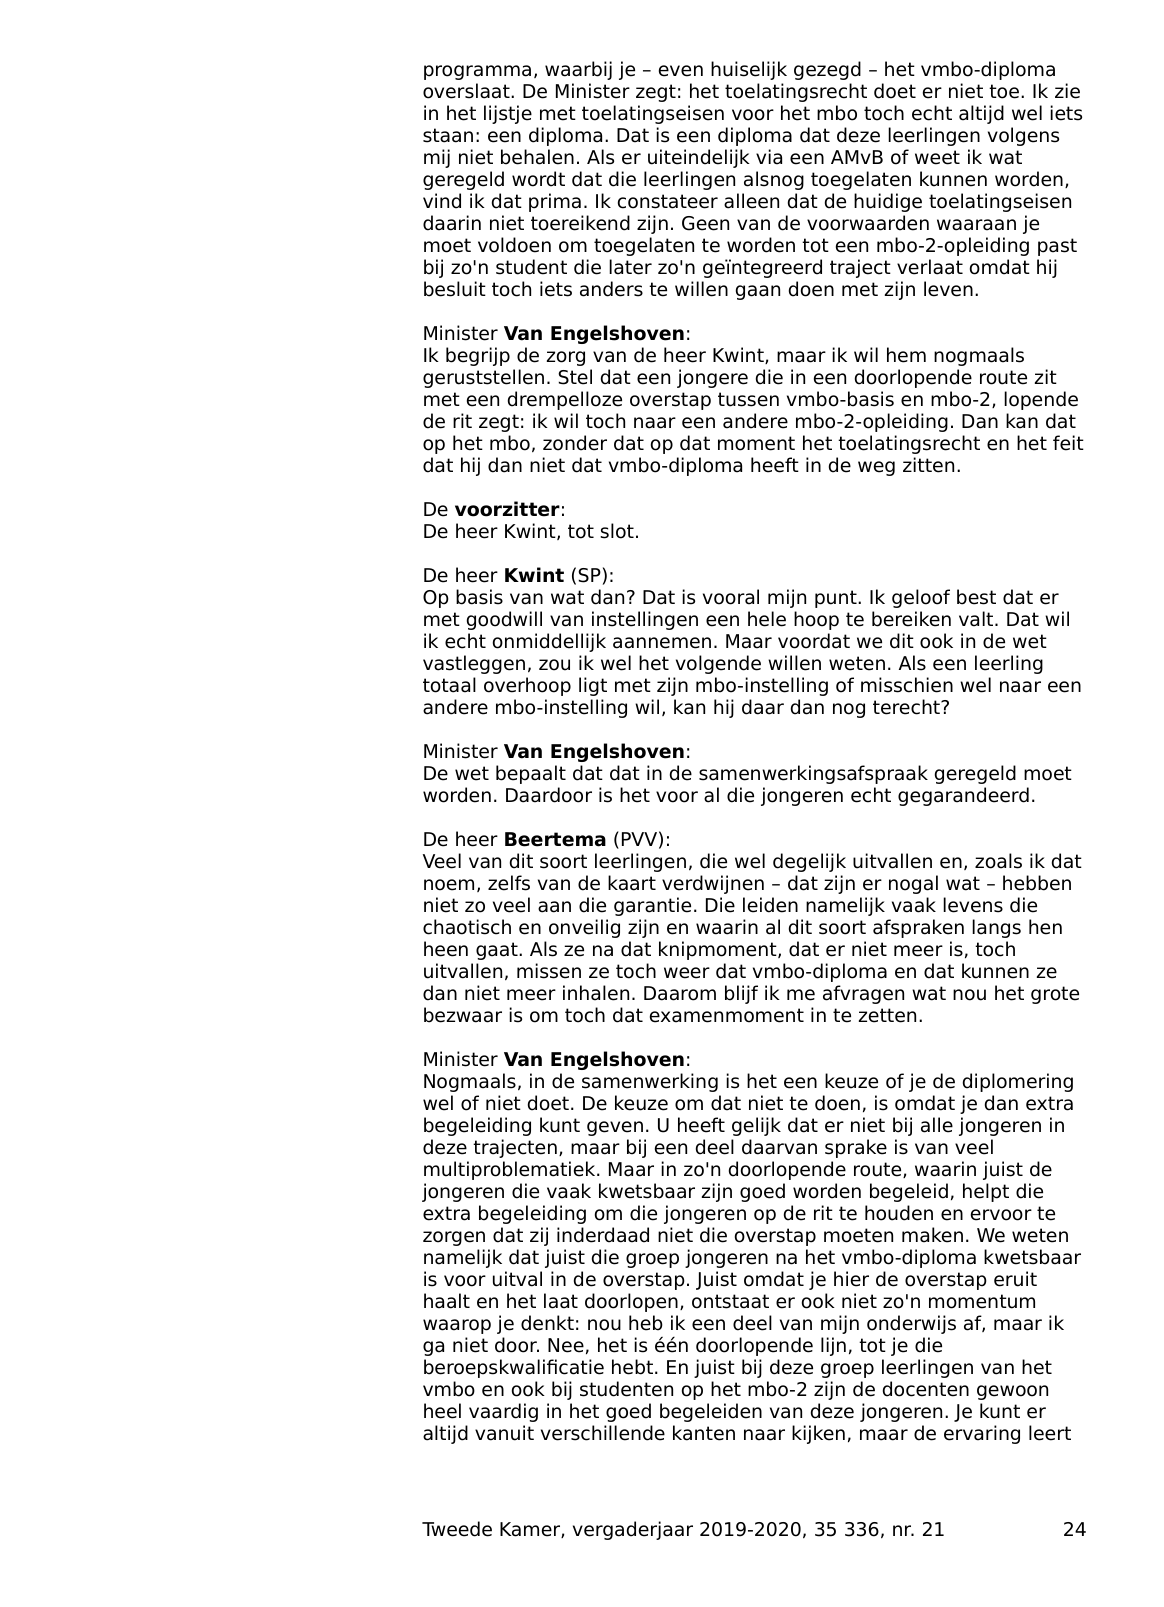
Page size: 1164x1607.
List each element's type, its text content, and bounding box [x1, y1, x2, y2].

text Op basis van wat dan? Dat is vooral mijn punt. Ik geloof best dat er met goodwill van instellingen een hele hoop te bereiken valt. Dat wil ik echt onmiddellijk aannemen. Maar voordat we dit ook in de wet vastleggen, zou ik wel het volgende willen weten. Als een leerling totaal overhoop ligt met zijn mbo-instelling of misschien wel naar een andere mbo-instelling wil, kan hij daar dan nog terecht? [422, 587, 1087, 719]
text Minister Van Engelshoven: [422, 741, 1087, 763]
text De heer Kwint, tot slot. [422, 521, 1087, 543]
text Minister Van Engelshoven: [422, 323, 1087, 345]
text Minister Van Engelshoven: [422, 1049, 1087, 1071]
text De heer Beertema (PVV): [422, 829, 1087, 851]
text Nogmaals, in de samenwerking is het een keuze of je de diplomering wel of niet doet. De keuze om dat niet te doen, is omdat je dan extra begeleiding kunt geven. U heeft gelijk dat er niet bij alle jongeren in deze trajecten, maar bij een deel daarvan sprake is van veel multiproblematiek. Maar in zo'n doorlopende route, waarin juist de jongeren die vaak kwetsbaar zijn goed worden begeleid, helpt die extra begeleiding om die jongeren op de rit te houden en ervoor te zorgen dat zij inderdaad niet die overstap moeten maken. We weten namelijk dat juist die groep jongeren na het vmbo-diploma kwetsbaar is voor uitval in de overstap. Juist omdat je hier de overstap eruit haalt en het laat doorlopen, ontstaat er ook niet zo'n momentum waarop je denkt: nou heb ik een deel van mijn onderwijs af, maar ik ga niet door. Nee, het is één doorlopende lijn, tot je die beroepskwalificatie hebt. En juist bij deze groep leerlingen van het vmbo en ook bij studenten op het mbo-2 zijn de docenten gewoon heel vaardig in het goed begeleiden van deze jongeren. Je kunt er altijd vanuit verschillende kanten naar kijken, maar de ervaring leert [422, 1071, 1087, 1445]
text De voorzitter: [422, 499, 1087, 521]
text De wet bepaalt dat dat in de samenwerkingsafspraak geregeld moet worden. Daardoor is het voor al die jongeren echt gegarandeerd. [422, 763, 1087, 807]
text Veel van dit soort leerlingen, die wel degelijk uitvallen en, zoals ik dat noem, zelfs van de kaart verdwijnen – dat zijn er nogal wat – hebben niet zo veel aan die garantie. Die leiden namelijk vaak levens die chaotisch en onveilig zijn en waarin al dit soort afspraken langs hen heen gaat. Als ze na dat knipmoment, dat er niet meer is, toch uitvallen, missen ze toch weer dat vmbo-diploma en dat kunnen ze dan niet meer inhalen. Daarom blijf ik me afvragen wat nou het grote bezwaar is om toch dat examenmoment in te zetten. [422, 851, 1087, 1027]
text De heer Kwint (SP): [422, 565, 1087, 587]
text Ik begrijp de zorg van de heer Kwint, maar ik wil hem nogmaals geruststellen. Stel dat een jongere die in een doorlopende route zit met een drempelloze overstap tussen vmbo-basis en mbo-2, lopende de rit zegt: ik wil toch naar een andere mbo-2-opleiding. Dan kan dat op het mbo, zonder dat op dat moment het toelatingsrecht en het feit dat hij dan niet dat vmbo-diploma heeft in de weg zitten. [422, 345, 1087, 477]
text programma, waarbij je – even huiselijk gezegd – het vmbo-diploma overslaat. De Minister zegt: het toelatingsrecht doet er niet toe. Ik zie in het lijstje met toelatingseisen voor het mbo toch echt altijd wel iets staan: een diploma. Dat is een diploma dat deze leerlingen volgens mij niet behalen. Als er uiteindelijk via een AMvB of weet ik wat geregeld wordt dat die leerlingen alsnog toegelaten kunnen worden, vind ik dat prima. Ik constateer alleen dat de huidige toelatingseisen daarin niet toereikend zijn. Geen van de voorwaarden waaraan je moet voldoen om toegelaten te worden tot een mbo-2-opleiding past bij zo'n student die later zo'n geïntegreerd traject verlaat omdat hij besluit toch iets anders te willen gaan doen met zijn leven. [422, 59, 1087, 301]
